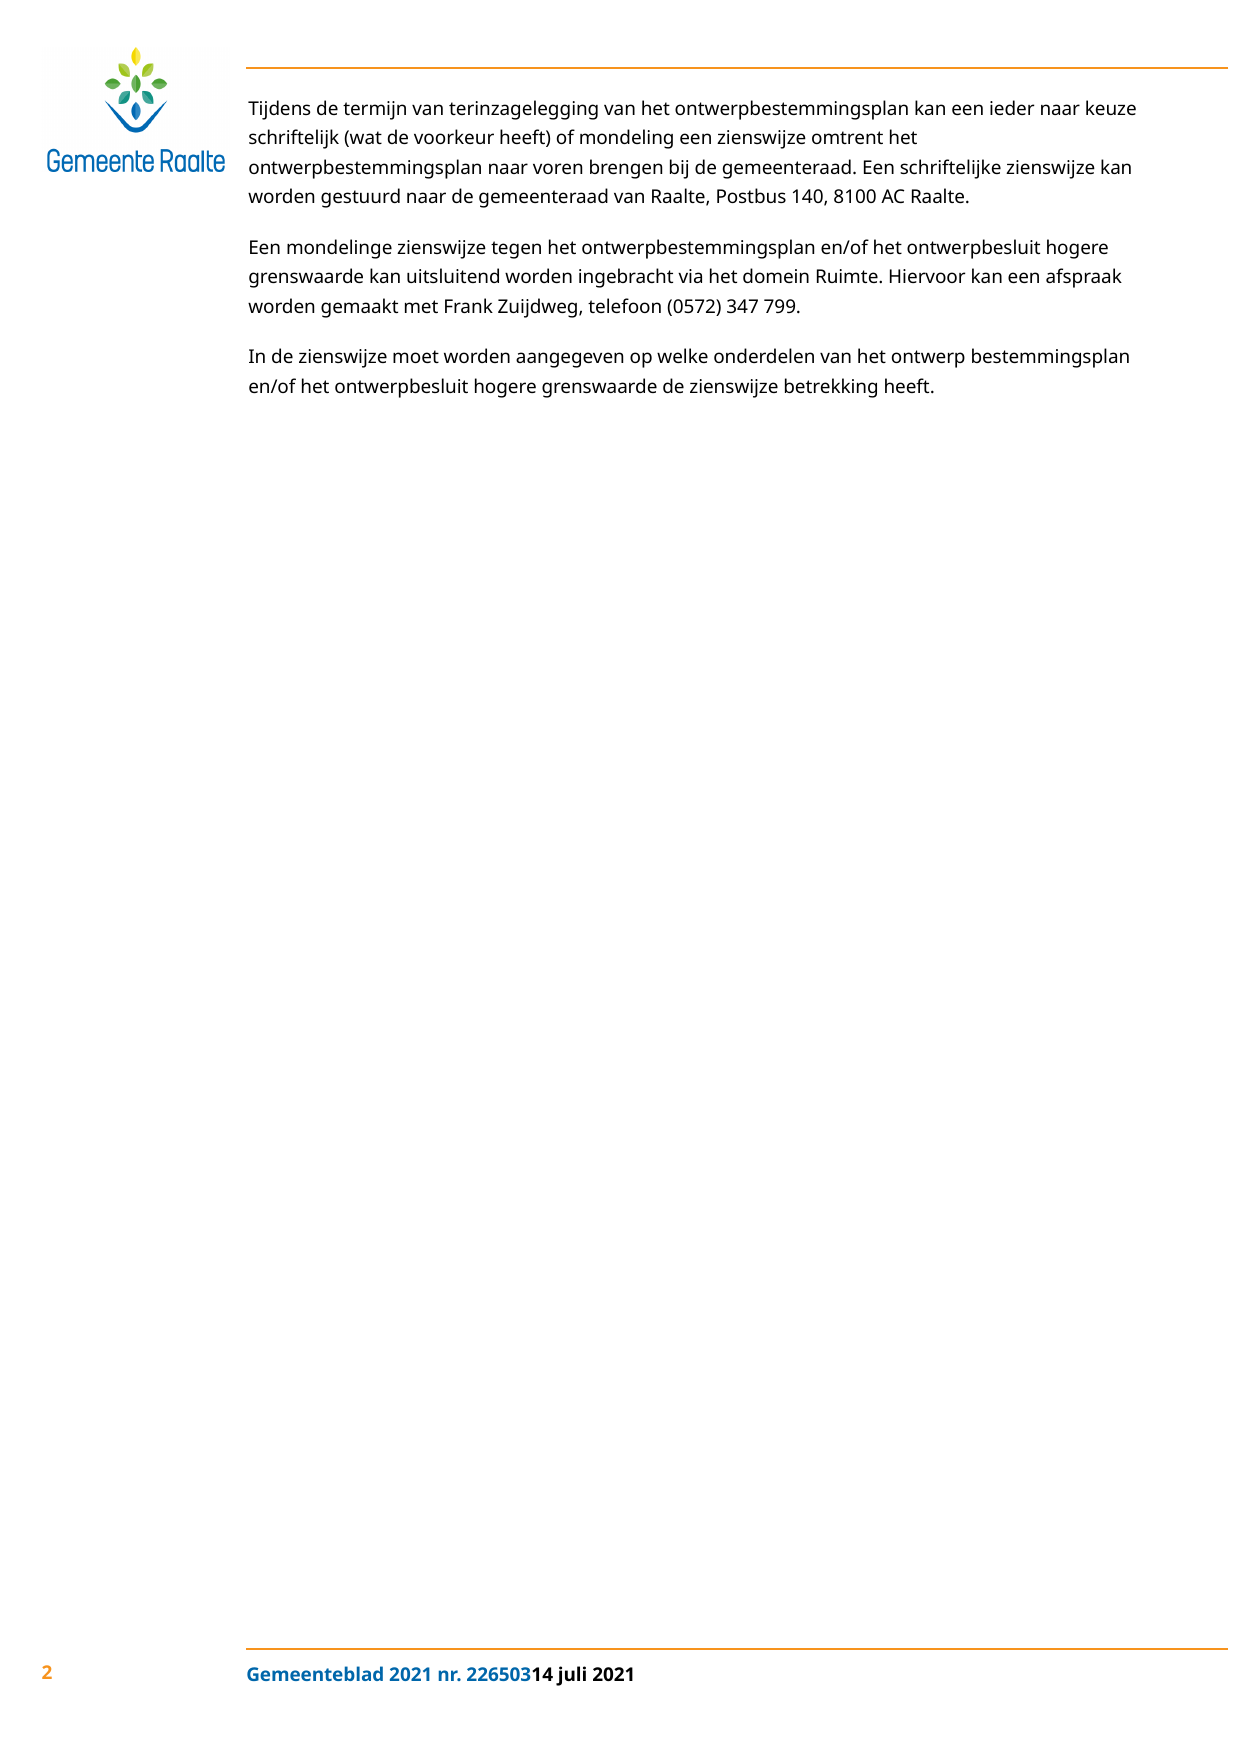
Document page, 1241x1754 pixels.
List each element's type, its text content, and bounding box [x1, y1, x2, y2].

text In de zienswijze moet worden aangegeven op welke onderdelen van het ontwerp bestemmingsplan en/of het ontwerpbesluit hogere grenswaarde de zienswijze betrekking heeft. [248, 343, 1152, 399]
text Een mondelinge zienswijze tegen het ontwerpbestemmingsplan en/of het ontwerpbesluit hogere grenswaarde kan uitsluitend worden ingebracht via het domein Ruimte. Hiervoor kan een afspraak worden gemaakt met Frank Zuijdweg, telefoon (0572) 347 799. [248, 234, 1152, 319]
text Tijdens de termijn van terinzagelegging van het ontwerpbestemmingsplan kan een ieder naar keuze schriftelijk (wat de voorkeur heeft) of mondeling een zienswijze omtrent het ontwerpbestemmingsplan naar voren brengen bij de gemeenteraad. Een schriftelijke zienswijze kan worden gestuurd naar de gemeenteraad van Raalte, Postbus 140, 8100 AC Raalte. [248, 95, 1152, 209]
picture [41, 47, 231, 172]
